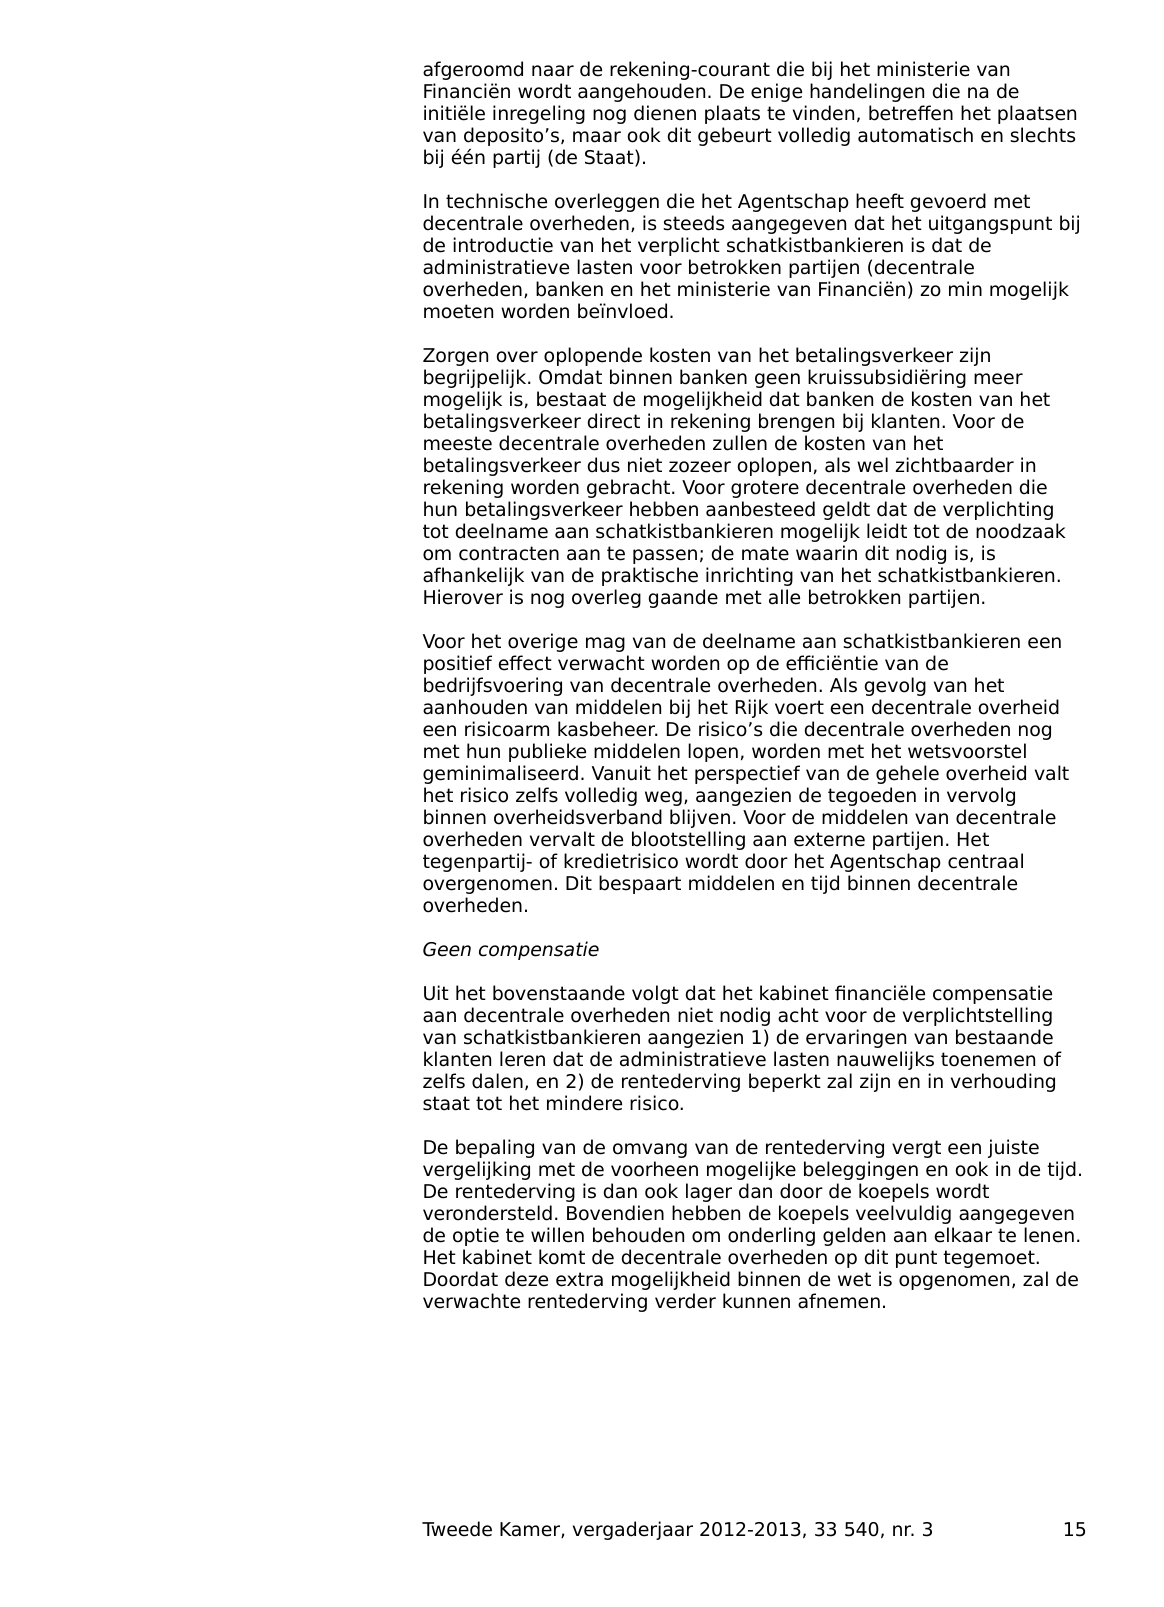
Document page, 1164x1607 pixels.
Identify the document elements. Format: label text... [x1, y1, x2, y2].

text De bepaling van de omvang van de rentederving vergt een juiste vergelijking met de voorheen mogelijke beleggingen en ook in de tijd. De rentederving is dan ook lager dan door de koepels wordt verondersteld. Bovendien hebben de koepels veelvuldig aangegeven de optie te willen behouden om onderling gelden aan elkaar te lenen. Het kabinet komt de decentrale overheden op dit punt tegemoet. Doordat deze extra mogelijkheid binnen de wet is opgenomen, zal de verwachte rentederving verder kunnen afnemen. [422, 1137, 1087, 1313]
text Uit het bovenstaande volgt dat het kabinet financiële compensatie aan decentrale overheden niet nodig acht voor de verplichtstelling van schatkistbankieren aangezien 1) de ervaringen van bestaande klanten leren dat de administratieve lasten nauwelijks toenemen of zelfs dalen, en 2) de rentederving beperkt zal zijn en in verhouding staat tot het mindere risico. [422, 983, 1087, 1115]
text In technische overleggen die het Agentschap heeft gevoerd met decentrale overheden, is steeds aangegeven dat het uitgangspunt bij de introductie van het verplicht schatkistbankieren is dat de administratieve lasten voor betrokken partijen (decentrale overheden, banken en het ministerie van Financiën) zo min mogelijk moeten worden beïnvloed. [422, 191, 1087, 323]
subtitle Geen compensatie [422, 939, 1087, 961]
text Zorgen over oplopende kosten van het betalingsverkeer zijn begrijpelijk. Omdat binnen banken geen kruissubsidiëring meer mogelijk is, bestaat de mogelijkheid dat banken de kosten van het betalingsverkeer direct in rekening brengen bij klanten. Voor de meeste decentrale overheden zullen de kosten van het betalingsverkeer dus niet zozeer oplopen, als wel zichtbaarder in rekening worden gebracht. Voor grotere decentrale overheden die hun betalingsverkeer hebben aanbesteed geldt dat de verplichting tot deelname aan schatkistbankieren mogelijk leidt tot de noodzaak om contracten aan te passen; de mate waarin dit nodig is, is afhankelijk van de praktische inrichting van het schatkistbankieren. Hierover is nog overleg gaande met alle betrokken partijen. [422, 345, 1087, 609]
text afgeroomd naar de rekening-courant die bij het ministerie van Financiën wordt aangehouden. De enige handelingen die na de initiële inregeling nog dienen plaats te vinden, betreffen het plaatsen van deposito’s, maar ook dit gebeurt volledig automatisch en slechts bij één partij (de Staat). [422, 59, 1087, 169]
text Voor het overige mag van de deelname aan schatkistbankieren een positief effect verwacht worden op de efficiëntie van de bedrijfsvoering van decentrale overheden. Als gevolg van het aanhouden van middelen bij het Rijk voert een decentrale overheid een risicoarm kasbeheer. De risico’s die decentrale overheden nog met hun publieke middelen lopen, worden met het wetsvoorstel geminimaliseerd. Vanuit het perspectief van de gehele overheid valt het risico zelfs volledig weg, aangezien de tegoeden in vervolg binnen overheidsverband blijven. Voor de middelen van decentrale overheden vervalt de blootstelling aan externe partijen. Het tegenpartij- of kredietrisico wordt door het Agentschap centraal overgenomen. Dit bespaart middelen en tijd binnen decentrale overheden. [422, 631, 1087, 917]
